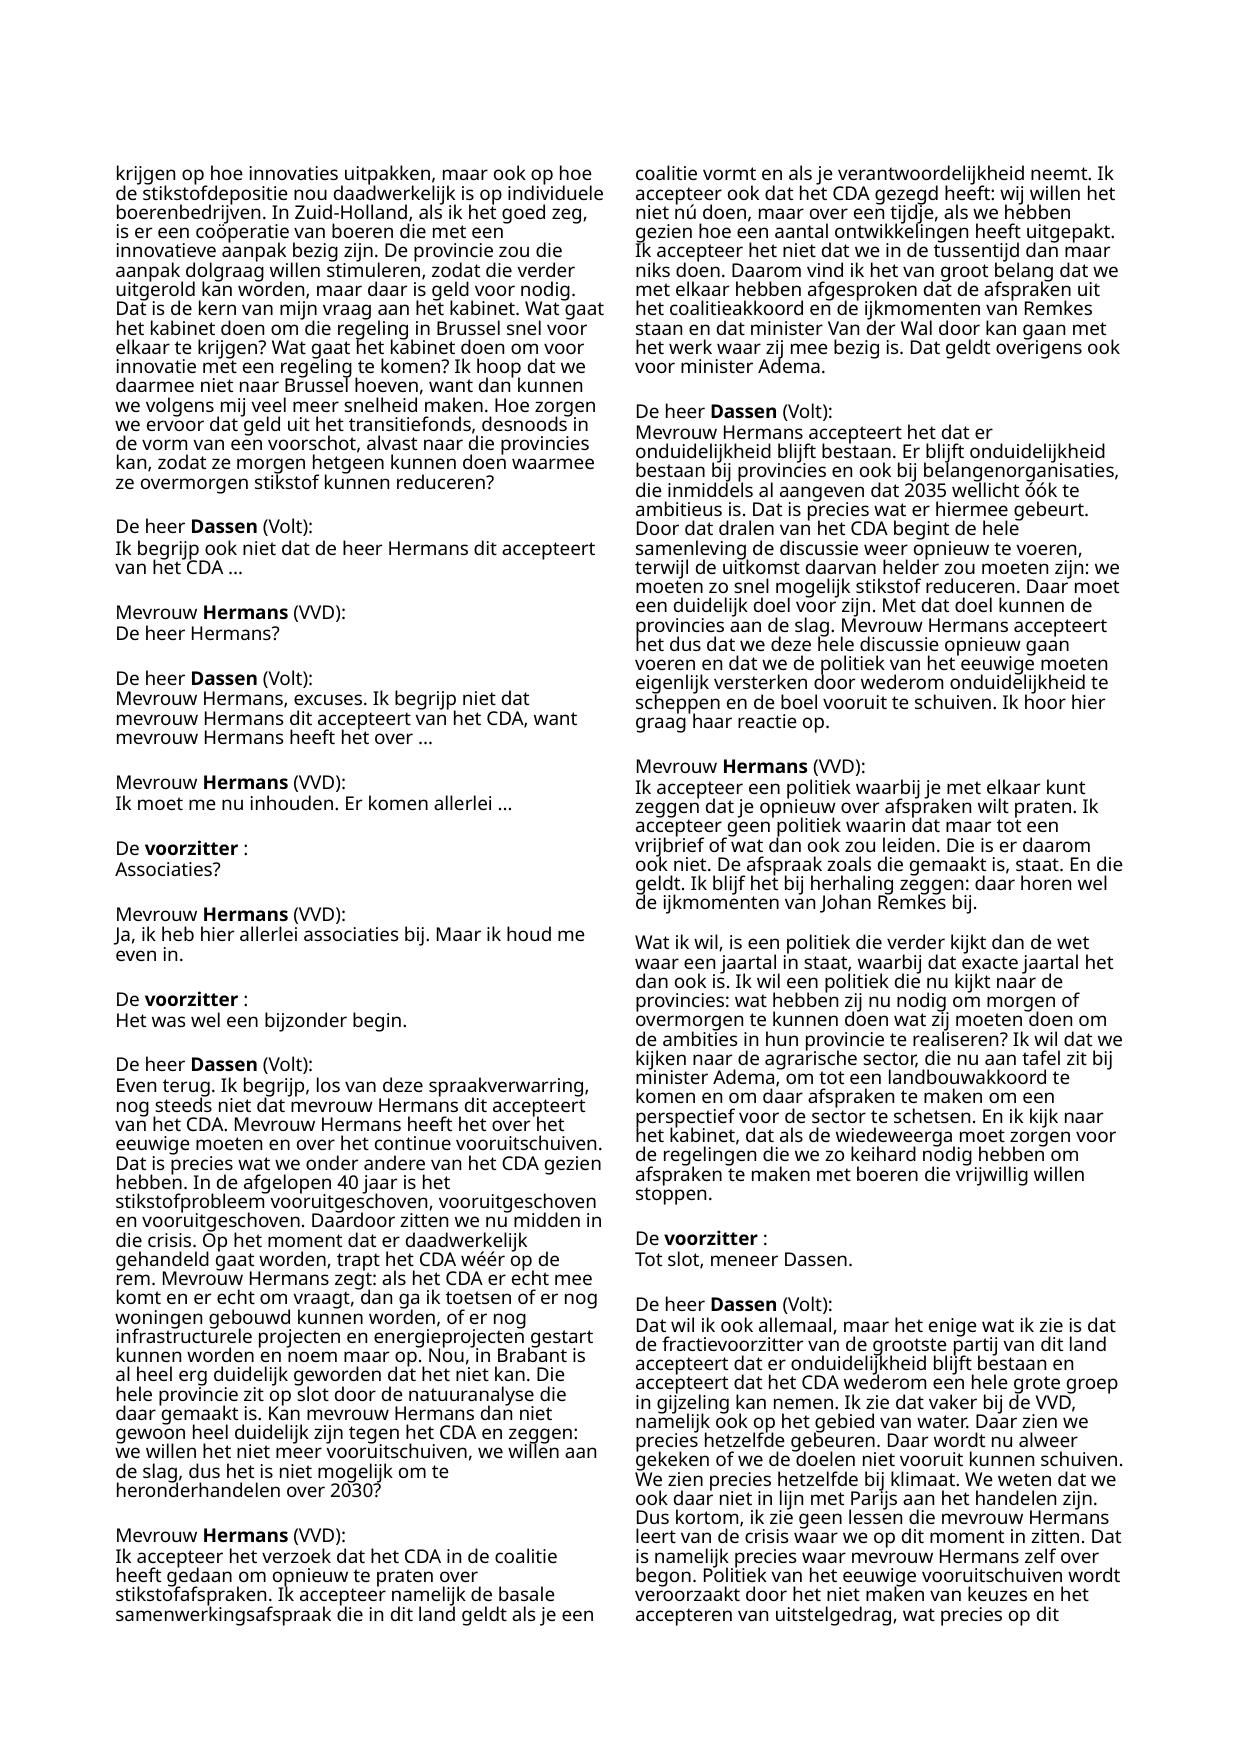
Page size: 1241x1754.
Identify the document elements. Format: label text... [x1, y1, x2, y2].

text Ik moet me nu inhouden. Er komen allerlei … [115, 795, 605, 814]
text Ik begrijp ook niet dat de heer Hermans dit accepteert van het CDA … [115, 539, 605, 578]
text krijgen op hoe innovaties uitpakken, maar ook op hoe de stikstofdepositie nou daadwerkelijk is op individuele boerenbedrijven. In Zuid-Holland, als ik het goed zeg, is er een coöperatie van boeren die met een innovatieve aanpak bezig zijn. De provincie zou die aanpak dolgraag willen stimuleren, zodat die verder uitgerold kan worden, maar daar is geld voor nodig. Dat is de kern van mijn vraag aan het kabinet. Wat gaat het kabinet doen om die regeling in Brussel snel voor elkaar te krijgen? Wat gaat het kabinet doen om voor innovatie met een regeling te komen? Ik hoop dat we daarmee niet naar Brussel hoeven, want dan kunnen we volgens mij veel meer snelheid maken. Hoe zorgen we ervoor dat geld uit het transitiefonds, desnoods in de vorm van een voorschot, alvast naar die provincies kan, zodat ze morgen hetgeen kunnen doen waarmee ze overmorgen stikstof kunnen reduceren? [115, 165, 605, 493]
text De heer Dassen (Volt): [115, 665, 605, 690]
text Mevrouw Hermans (VVD): [115, 901, 605, 926]
text De heer Hermans? [115, 624, 605, 644]
text Wat ik wil, is een politiek die verder kijkt dan de wet waar een jaartal in staat, waarbij dat exacte jaartal het dan ook is. Ik wil een politiek die nu kijkt naar de provincies: wat hebben zij nu nodig om morgen of overmorgen te kunnen doen wat zij moeten doen om de ambities in hun provincie te realiseren? Ik wil dat we kijken naar de agrarische sector, die nu aan tafel zit bij minister Adema, om tot een landbouwakkoord te komen en om daar afspraken te maken om een perspectief voor de sector te schetsen. En ik kijk naar het kabinet, dat als de wiedeweerga moet zorgen voor de regelingen die we zo keihard nodig hebben om afspraken te maken met boeren die vrijwillig willen stoppen. [635, 934, 1125, 1204]
text De voorzitter : [115, 835, 605, 861]
text coalitie vormt en als je verantwoordelijkheid neemt. Ik accepteer ook dat het CDA gezegd heeft: wij willen het niet nú doen, maar over een tijdje, als we hebben gezien hoe een aantal ontwikkelingen heeft uitgepakt. Ik accepteer het niet dat we in de tussentijd dan maar niks doen. Daarom vind ik het van groot belang dat we met elkaar hebben afgesproken dat de afspraken uit het coalitieakkoord en de ijkmomenten van Remkes staan en dat minister Van der Wal door kan gaan met het werk waar zij mee bezig is. Dat geldt overigens ook voor minister Adema. [635, 165, 1125, 377]
text De heer Dassen (Volt): [115, 1052, 605, 1077]
text Mevrouw Hermans (VVD): [115, 599, 605, 624]
text Mevrouw Hermans (VVD): [635, 753, 1125, 779]
text Het was wel een bijzonder begin. [115, 1012, 605, 1031]
text De voorzitter : [635, 1225, 1125, 1251]
text Even terug. Ik begrijp, los van deze spraakverwarring, nog steeds niet dat mevrouw Hermans dit accepteert van het CDA. Mevrouw Hermans heeft het over het eeuwige moeten en over het continue vooruitschuiven. Dat is precies wat we onder andere van het CDA gezien hebben. In de afgelopen 40 jaar is het stikstofprobleem vooruitgeschoven, vooruitgeschoven en vooruitgeschoven. Daardoor zitten we nu midden in die crisis. Op het moment dat er daadwerkelijk gehandeld gaat worden, trapt het CDA wéér op de rem. Mevrouw Hermans zegt: als het CDA er echt mee komt en er echt om vraagt, dan ga ik toetsen of er nog woningen gebouwd kunnen worden, of er nog infrastructurele projecten en energieprojecten gestart kunnen worden en noem maar op. Nou, in Brabant is al heel erg duidelijk geworden dat het niet kan. Die hele provincie zit op slot door de natuuranalyse die daar gemaakt is. Kan mevrouw Hermans dan niet gewoon heel duidelijk zijn tegen het CDA en zeggen: we willen het niet meer vooruitschuiven, we willen aan de slag, dus het is niet mogelijk om te heronderhandelen over 2030? [115, 1077, 605, 1501]
text De voorzitter : [115, 986, 605, 1012]
text Dat wil ik ook allemaal, maar het enige wat ik zie is dat de fractievoorzitter van de grootste partij van dit land accepteert dat er onduidelijkheid blijft bestaan en accepteert dat het CDA wederom een hele grote groep in gijzeling kan nemen. Ik zie dat vaker bij de VVD, namelijk ook op het gebied van water. Daar zien we precies hetzelfde gebeuren. Daar wordt nu alweer gekeken of we de doelen niet vooruit kunnen schuiven. We zien precies hetzelfde bij klimaat. We weten dat we ook daar niet in lijn met Parijs aan het handelen zijn. Dus kortom, ik zie geen lessen die mevrouw Hermans leert van de crisis waar we op dit moment in zitten. Dat is namelijk precies waar mevrouw Hermans zelf over begon. Politiek van het eeuwige vooruitschuiven wordt veroorzaakt door het niet maken van keuzes en het accepteren van uitstelgedrag, wat precies op dit [635, 1317, 1125, 1625]
text De heer Dassen (Volt): [635, 398, 1125, 424]
text Ja, ik heb hier allerlei associaties bij. Maar ik houd me even in. [115, 926, 605, 965]
text Mevrouw Hermans (VVD): [115, 769, 605, 795]
text Associaties? [115, 861, 605, 880]
text Ik accepteer het verzoek dat het CDA in de coalitie heeft gedaan om opnieuw te praten over stikstofafspraken. Ik accepteer namelijk de basale samenwerkingsafspraak die in dit land geldt als je een [115, 1548, 605, 1625]
text Mevrouw Hermans accepteert het dat er onduidelijkheid blijft bestaan. Er blijft onduidelijkheid bestaan bij provincies en ook bij belangenorganisaties, die inmiddels al aangeven dat 2035 wellicht óók te ambitieus is. Dat is precies wat er hiermee gebeurt. Door dat dralen van het CDA begint de hele samenleving de discussie weer opnieuw te voeren, terwijl de uitkomst daarvan helder zou moeten zijn: we moeten zo snel mogelijk stikstof reduceren. Daar moet een duidelijk doel voor zijn. Met dat doel kunnen de provincies aan de slag. Mevrouw Hermans accepteert het dus dat we deze hele discussie opnieuw gaan voeren en dat we de politiek van het eeuwige moeten eigenlijk versterken door wederom onduidelijkheid te scheppen en de boel vooruit te schuiven. Ik hoor hier graag haar reactie op. [635, 424, 1125, 732]
text De heer Dassen (Volt): [115, 514, 605, 539]
text Ik accepteer een politiek waarbij je met elkaar kunt zeggen dat je opnieuw over afspraken wilt praten. Ik accepteer geen politiek waarin dat maar tot een vrijbrief of wat dan ook zou leiden. Die is er daarom ook niet. De afspraak zoals die gemaakt is, staat. En die geldt. Ik blijf het bij herhaling zeggen: daar horen wel de ijkmomenten van Johan Remkes bij. [635, 779, 1125, 914]
text Mevrouw Hermans, excuses. Ik begrijp niet dat mevrouw Hermans dit accepteert van het CDA, want mevrouw Hermans heeft het over … [115, 690, 605, 748]
text Tot slot, meneer Dassen. [635, 1251, 1125, 1270]
text Mevrouw Hermans (VVD): [115, 1522, 605, 1548]
text De heer Dassen (Volt): [635, 1291, 1125, 1317]
